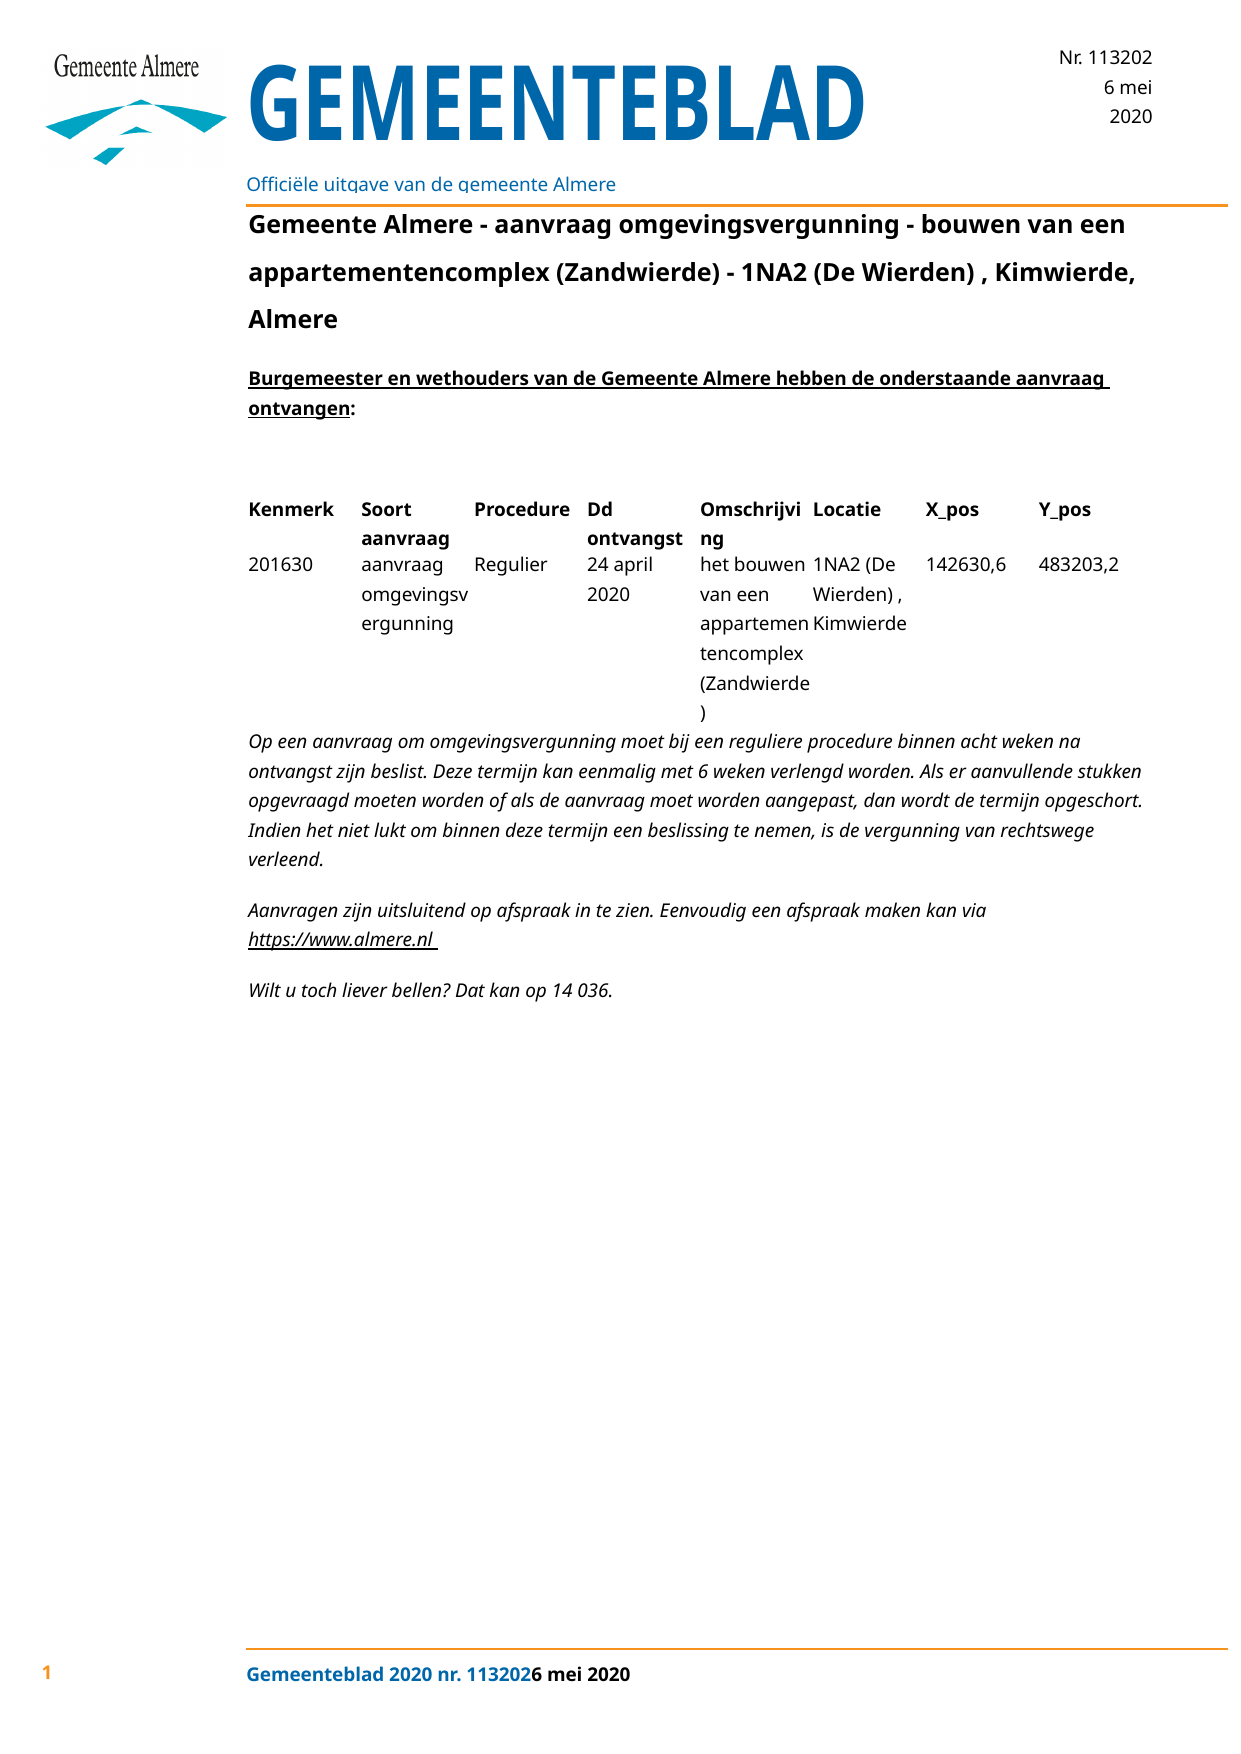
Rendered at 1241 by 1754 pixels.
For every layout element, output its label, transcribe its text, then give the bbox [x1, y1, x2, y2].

table_cell aanvraag omgevingsvergunning [361, 551, 474, 725]
table_cell 1NA2 (De Wierden) , Kimwierde [813, 551, 926, 725]
table_header Y_pos [1039, 496, 1152, 551]
table_header Kenmerk [248, 496, 361, 551]
picture [41, 47, 231, 172]
table_cell 201630 [248, 551, 361, 725]
table_header Soort aanvraag [361, 496, 474, 551]
text Op een aanvraag om omgevingsvergunning moet bij een reguliere procedure binnen acht weken na ontvangst zijn beslist. Deze termijn kan eenmalig met 6 weken verlengd worden. Als er aanvullende stukken opgevraagd moeten worden of als de aanvraag moet worden aangepast, dan wordt de termijn opgeschort. Indien het niet lukt om binnen deze termijn een beslissing te nemen, is de vergunning van rechtswege verleend. [248, 728, 1152, 872]
table_header Omschrijving [700, 496, 813, 551]
table_cell 142630,6 [926, 551, 1038, 725]
table_header X_pos [926, 496, 1038, 551]
text Gemeente Almere - aanvraag omgevingsvergunning - bouwen van een appartementencomplex (Zandwierde) - 1NA2 (De Wierden) , Kimwierde, Almere [248, 207, 1152, 336]
table_header Procedure [474, 496, 587, 551]
text Aanvragen zijn uitsluitend op afspraak in te zien. Eenvoudig een afspraak maken kan via https://www.almere.nl [248, 897, 1152, 952]
table_cell 483203,2 [1039, 551, 1152, 725]
table_cell 24 april 2020 [587, 551, 700, 725]
text Burgemeester en wethouders van de Gemeente Almere hebben de onderstaande aanvraag ontvangen: [248, 366, 1152, 421]
table_header Locatie [813, 496, 926, 551]
table_cell het bouwen van een appartementencomplex (Zandwierde) [700, 551, 813, 725]
table_cell Regulier [474, 551, 587, 725]
table_header Dd ontvangst [587, 496, 700, 551]
text Wilt u toch liever bellen? Dat kan op 14 036. [248, 977, 1152, 1003]
